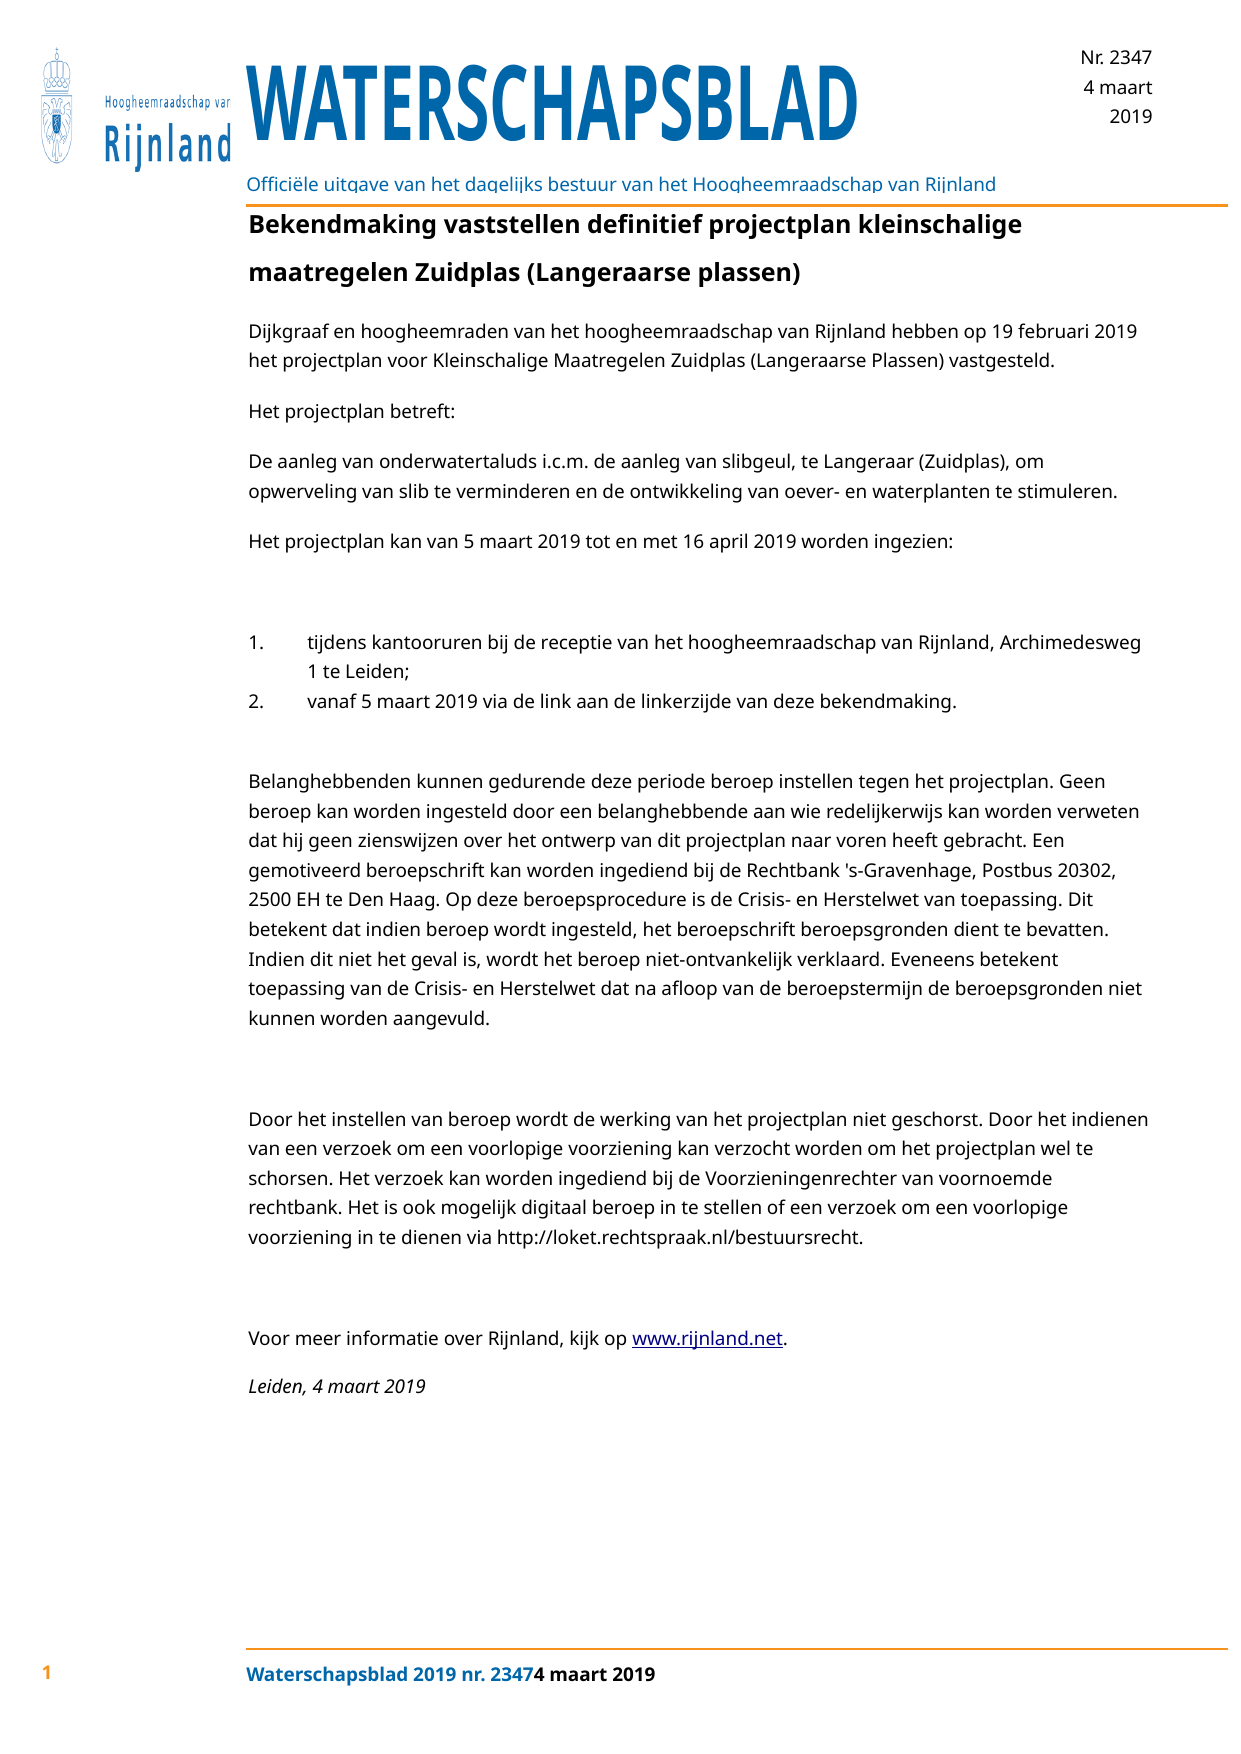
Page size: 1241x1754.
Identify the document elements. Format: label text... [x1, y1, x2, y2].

text Voor meer informatie over Rijnland, kijk op www.rijnland.net. [248, 1325, 1152, 1351]
text Leiden, 4 maart 2019 [248, 1373, 1152, 1398]
list vanaf 5 maart 2019 via de link aan de linkerzijde van deze bekendmaking. [248, 688, 1152, 714]
text Dijkgraaf en hoogheemraden van het hoogheemraadschap van Rijnland hebben op 19 februari 2019 het projectplan voor Kleinschalige Maatregelen Zuidplas (Langeraarse Plassen) vastgesteld. [248, 318, 1152, 373]
text Het projectplan betreft: [248, 398, 1152, 424]
list tijdens kantooruren bij de receptie van het hoogheemraadschap van Rijnland, Archimedesweg 1 te Leiden; [248, 629, 1152, 684]
text Bekendmaking vaststellen definitief projectplan kleinschalige maatregelen Zuidplas (Langeraarse plassen) [248, 207, 1152, 288]
text De aanleg van onderwatertaluds i.c.m. de aanleg van slibgeul, te Langeraar (Zuidplas), om opwerveling van slib te verminderen en de ontwikkeling van oever- en waterplanten te stimuleren. [248, 448, 1152, 504]
text Het projectplan kan van 5 maart 2019 tot en met 16 april 2019 worden ingezien: [248, 528, 1152, 554]
picture [41, 47, 231, 172]
text Door het instellen van beroep wordt de werking van het projectplan niet geschorst. Door het indienen van een verzoek om een voorlopige voorziening kan verzocht worden om het projectplan wel te schorsen. Het verzoek kan worden ingediend bij de Voorzieningenrechter van voornoemde rechtbank. Het is ook mogelijk digitaal beroep in te stellen of een verzoek om een voorlopige voorziening in te dienen via http://loket.rechtspraak.nl/bestuursrecht. [248, 1106, 1152, 1250]
text Belanghebbenden kunnen gedurende deze periode beroep instellen tegen het projectplan. Geen beroep kan worden ingesteld door een belanghebbende aan wie redelijkerwijs kan worden verweten dat hij geen zienswijzen over het ontwerp van dit projectplan naar voren heeft gebracht. Een gemotiveerd beroepschrift kan worden ingediend bij de Rechtbank 's-Gravenhage, Postbus 20302, 2500 EH te Den Haag. Op deze beroepsprocedure is de Crisis- en Herstelwet van toepassing. Dit betekent dat indien beroep wordt ingesteld, het beroepschrift beroepsgronden dient te bevatten. Indien dit niet het geval is, wordt het beroep niet-ontvankelijk verklaard. Eveneens betekent toepassing van de Crisis- en Herstelwet dat na afloop van de beroepstermijn de beroepsgronden niet kunnen worden aangevuld. [248, 768, 1152, 1031]
